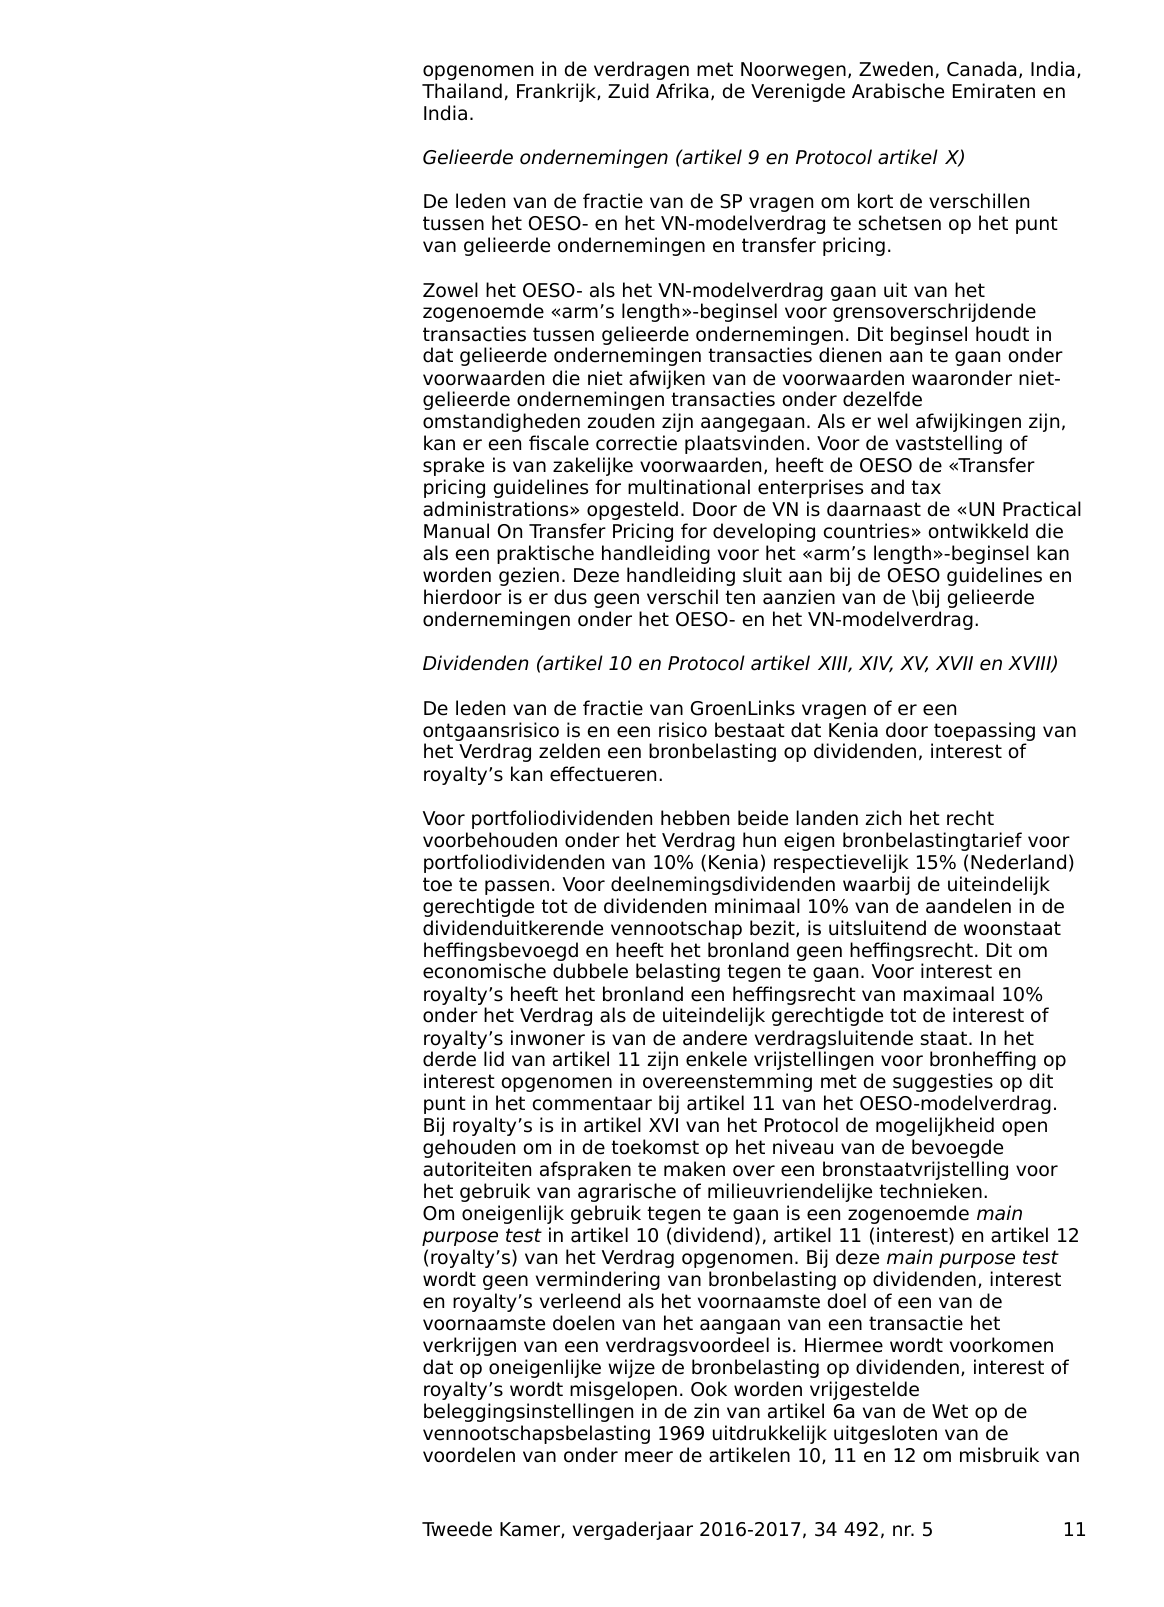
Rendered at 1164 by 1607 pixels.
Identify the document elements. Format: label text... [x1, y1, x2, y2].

subtitle Dividenden (artikel 10 en Protocol artikel XIII, XIV, XV, XVII en XVIII) [422, 653, 1087, 675]
text De leden van de fractie van de SP vragen om kort de verschillen tussen het OESO- en het VN-modelverdrag te schetsen op het punt van gelieerde ondernemingen en transfer pricing. [422, 191, 1087, 257]
text opgenomen in de verdragen met Noorwegen, Zweden, Canada, India, Thailand, Frankrijk, Zuid Afrika, de Verenigde Arabische Emiraten en India. [422, 59, 1087, 125]
text De leden van de fractie van GroenLinks vragen of er een ontgaansrisico is en een risico bestaat dat Kenia door toepassing van het Verdrag zelden een bronbelasting op dividenden, interest of royalty’s kan effectueren. [422, 697, 1087, 785]
text Zowel het OESO- als het VN-modelverdrag gaan uit van het zogenoemde «arm’s length»-beginsel voor grensoverschrijdende transacties tussen gelieerde ondernemingen. Dit beginsel houdt in dat gelieerde ondernemingen transacties dienen aan te gaan onder voorwaarden die niet afwijken van de voorwaarden waaronder niet-gelieerde ondernemingen transacties onder dezelfde omstandigheden zouden zijn aangegaan. Als er wel afwijkingen zijn, kan er een fiscale correctie plaatsvinden. Voor de vaststelling of sprake is van zakelijke voorwaarden, heeft de OESO de «Transfer pricing guidelines for multinational enterprises and tax administrations» opgesteld. Door de VN is daarnaast de «UN Practical Manual On Transfer Pricing for developing countries» ontwikkeld die als een praktische handleiding voor het «arm’s length»-beginsel kan worden gezien. Deze handleiding sluit aan bij de OESO guidelines en hierdoor is er dus geen verschil ten aanzien van de \bij gelieerde ondernemingen onder het OESO- en het VN-modelverdrag. [422, 279, 1087, 631]
text Om oneigenlijk gebruik tegen te gaan is een zogenoemde main purpose test in artikel 10 (dividend), artikel 11 (interest) en artikel 12 (royalty’s) van het Verdrag opgenomen. Bij deze main purpose test wordt geen vermindering van bronbelasting op dividenden, interest en royalty’s verleend als het voornaamste doel of een van de voornaamste doelen van het aangaan van een transactie het verkrijgen van een verdragsvoordeel is. Hiermee wordt voorkomen dat op oneigenlijke wijze de bronbelasting op dividenden, interest of royalty’s wordt misgelopen. Ook worden vrijgestelde beleggingsinstellingen in de zin van artikel 6a van de Wet op de vennootschapsbelasting 1969 uitdrukkelijk uitgesloten van de voordelen van onder meer de artikelen 10, 11 en 12 om misbruik van [422, 1203, 1087, 1467]
text Voor portfoliodividenden hebben beide landen zich het recht voorbehouden onder het Verdrag hun eigen bronbelastingtarief voor portfoliodividenden van 10% (Kenia) respectievelijk 15% (Nederland) toe te passen. Voor deelnemingsdividenden waarbij de uiteindelijk gerechtigde tot de dividenden minimaal 10% van de aandelen in de dividenduitkerende vennootschap bezit, is uitsluitend de woonstaat heffingsbevoegd en heeft het bronland geen heffingsrecht. Dit om economische dubbele belasting tegen te gaan. Voor interest en royalty’s heeft het bronland een heffingsrecht van maximaal 10% onder het Verdrag als de uiteindelijk gerechtigde tot de interest of royalty’s inwoner is van de andere verdragsluitende staat. In het derde lid van artikel 11 zijn enkele vrijstellingen voor bronheffing op interest opgenomen in overeenstemming met de suggesties op dit punt in het commentaar bij artikel 11 van het OESO-modelverdrag. Bij royalty’s is in artikel XVI van het Protocol de mogelijkheid open gehouden om in de toekomst op het niveau van de bevoegde autoriteiten afspraken te maken over een bronstaatvrijstelling voor het gebruik van agrarische of milieuvriendelijke technieken. [422, 808, 1087, 1203]
subtitle Gelieerde ondernemingen (artikel 9 en Protocol artikel X) [422, 147, 1087, 169]
